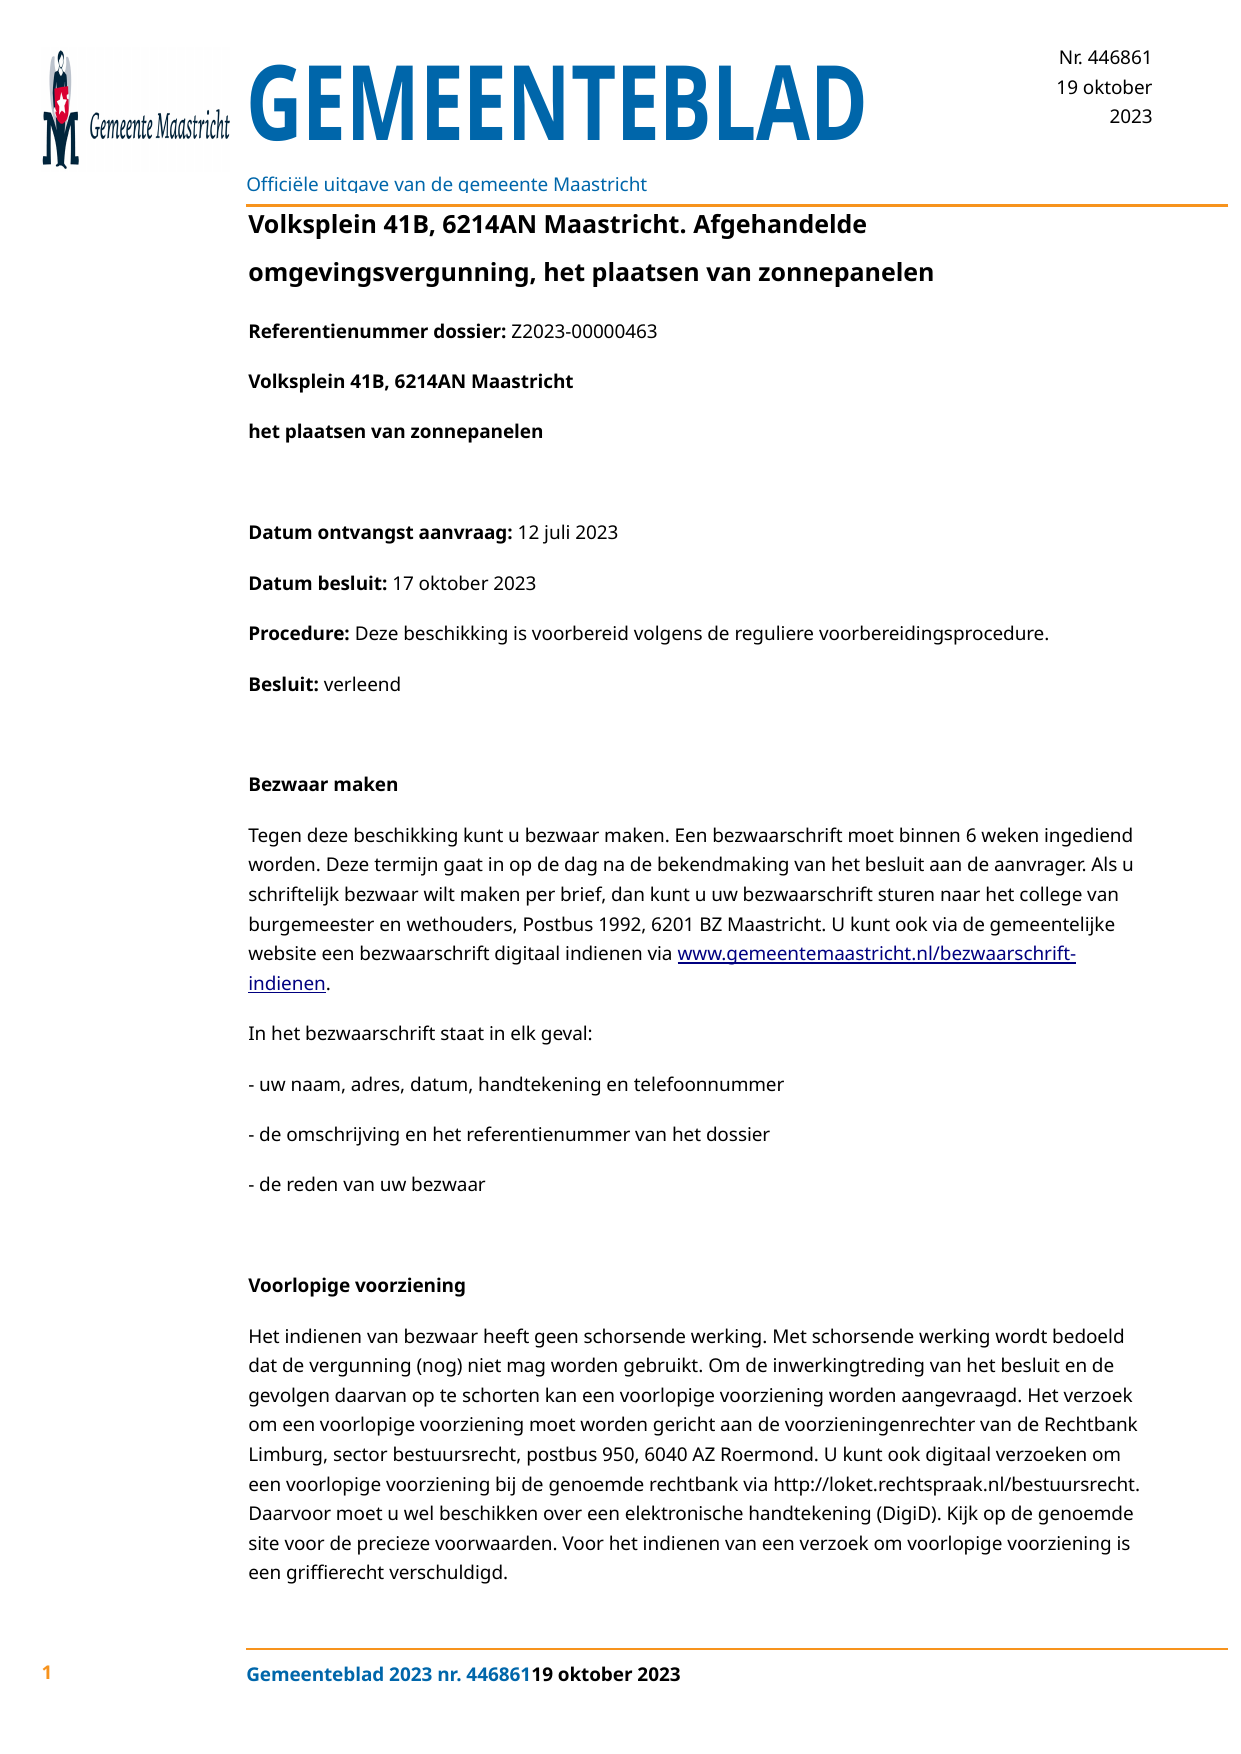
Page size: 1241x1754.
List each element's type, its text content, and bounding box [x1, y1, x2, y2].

text Het indienen van bezwaar heeft geen schorsende werking. Met schorsende werking wordt bedoeld dat de vergunning (nog) niet mag worden gebruikt. Om de inwerkingtreding van het besluit en de gevolgen daarvan op te schorten kan een voorlopige voorziening worden aangevraagd. Het verzoek om een voorlopige voorziening moet worden gericht aan de voorzieningenrechter van de Rechtbank Limburg, sector bestuursrecht, postbus 950, 6040 AZ Roermond. U kunt ook digitaal verzoeken om een voorlopige voorziening bij de genoemde rechtbank via http://loket.rechtspraak.nl/bestuursrecht. Daarvoor moet u wel beschikken over een elektronische handtekening (DigiD). Kijk op de genoemde site voor de precieze voorwaarden. Voor het indienen van een verzoek om voorlopige voorziening is een griffierecht verschuldigd. [248, 1323, 1152, 1585]
text - de omschrijving en het referentienummer van het dossier [248, 1121, 1152, 1147]
text - uw naam, adres, datum, handtekening en telefoonnummer [248, 1071, 1152, 1097]
text Besluit: verleend [248, 671, 1152, 697]
text In het bezwaarschrift staat in elk geval: [248, 1020, 1152, 1046]
text het plaatsen van zonnepanelen [248, 419, 1152, 444]
text Procedure: Deze beschikking is voorbereid volgens de reguliere voorbereidingsprocedure. [248, 620, 1152, 646]
text Datum ontvangst aanvraag: 12 juli 2023 [248, 519, 1152, 545]
text Volksplein 41B, 6214AN Maastricht. Afgehandelde omgevingsvergunning, het plaatsen van zonnepanelen [248, 207, 1152, 288]
text Bezwaar maken [248, 772, 1152, 797]
text Referentienummer dossier: Z2023-00000463 [248, 318, 1152, 344]
picture [41, 47, 231, 172]
text Voorlopige voorziening [248, 1272, 1152, 1298]
text - de reden van uw bezwaar [248, 1172, 1152, 1197]
text Tegen deze beschikking kunt u bezwaar maken. Een bezwaarschrift moet binnen 6 weken ingediend worden. Deze termijn gaat in op de dag na de bekendmaking van het besluit aan de aanvrager. Als u schriftelijk bezwaar wilt maken per brief, dan kunt u uw bezwaarschrift sturen naar het college van burgemeester en wethouders, Postbus 1992, 6201 BZ Maastricht. U kunt ook via de gemeentelijke website een bezwaarschrift digitaal indienen via www.gemeentemaastricht.nl/bezwaarschrift-indienen. [248, 822, 1152, 996]
text Datum besluit: 17 oktober 2023 [248, 570, 1152, 596]
text Volksplein 41B, 6214AN Maastricht [248, 368, 1152, 394]
